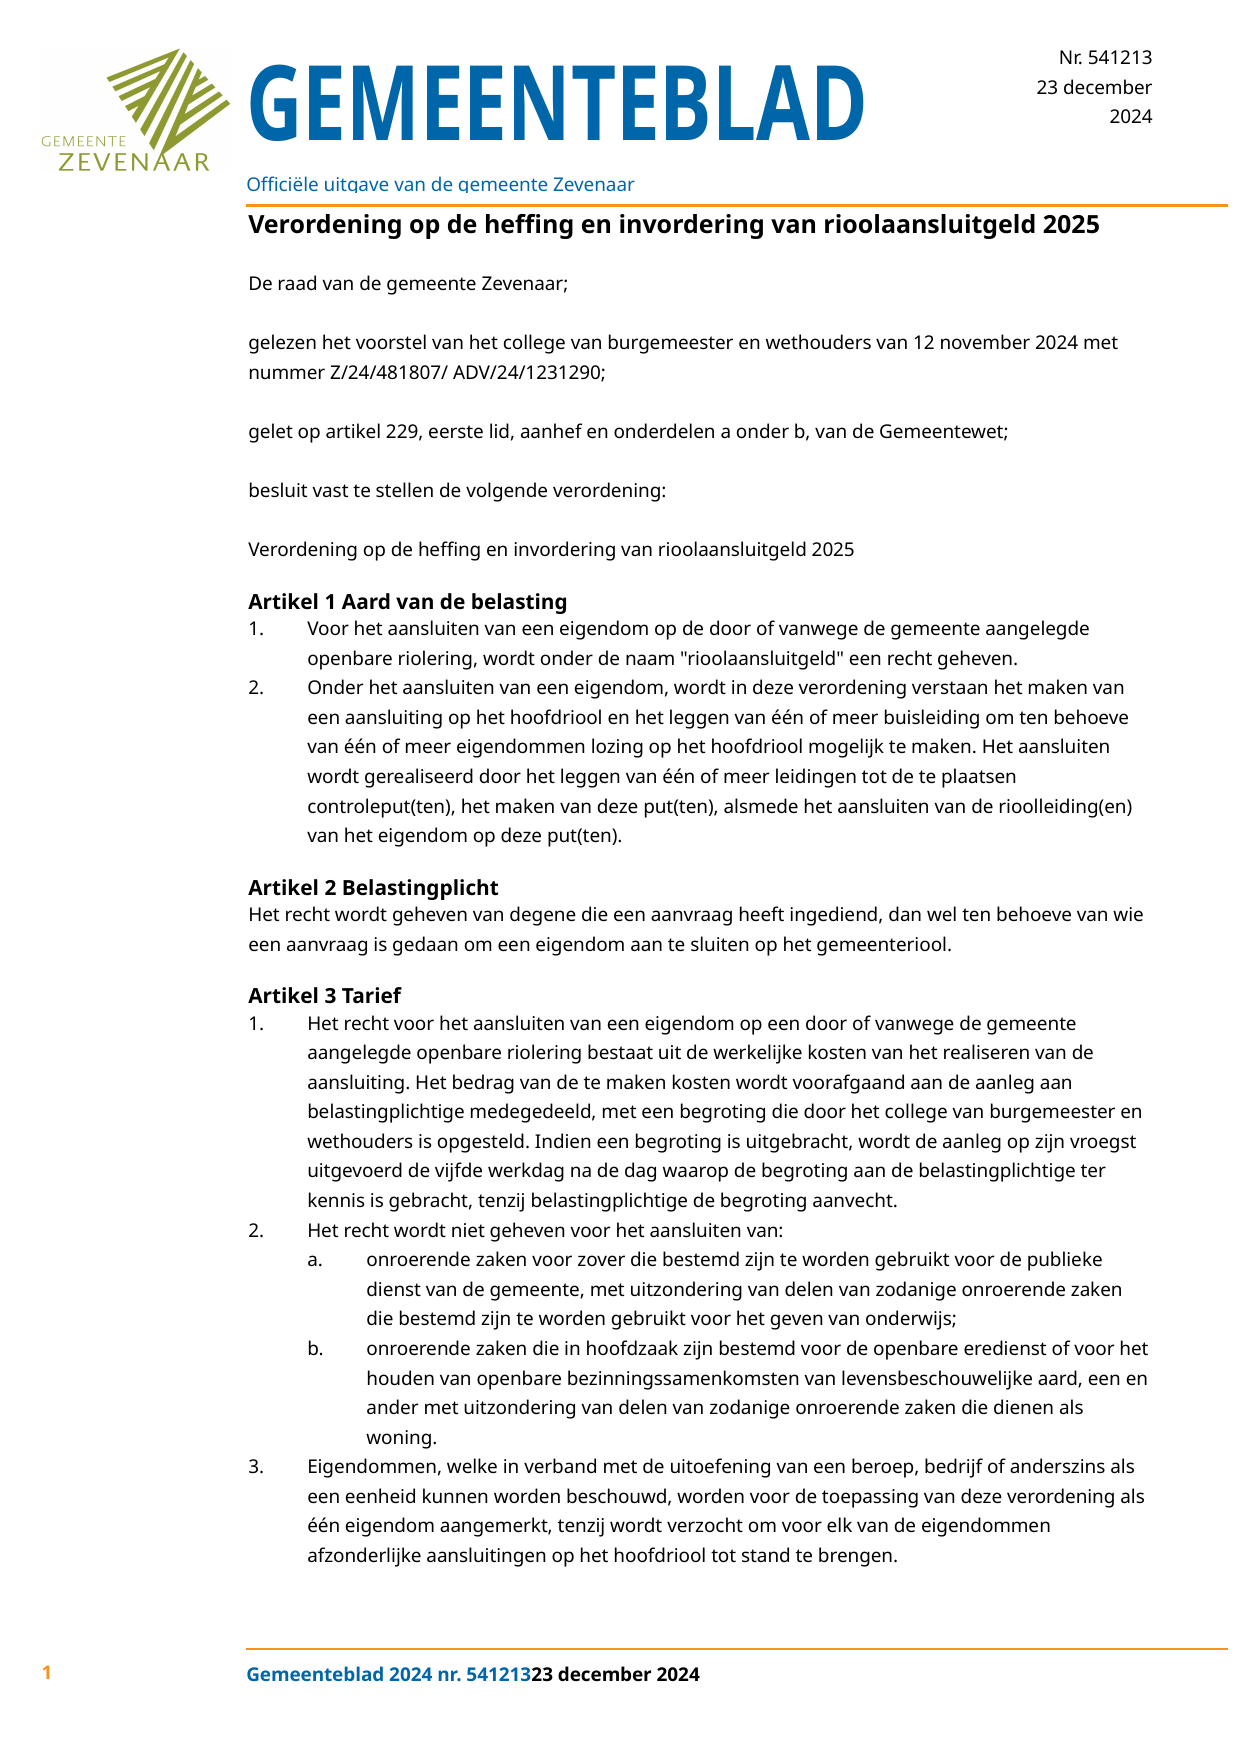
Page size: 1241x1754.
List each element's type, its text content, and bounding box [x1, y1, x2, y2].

text Verordening op de heffing en invordering van rioolaansluitgeld 2025 [248, 537, 1152, 562]
text Artikel 1 Aard van de belasting [248, 587, 1152, 615]
list Voor het aansluiten van een eigendom op de door of vanwege de gemeente aangelegde openbare riolering, wordt onder de naam "rioolaansluitgeld" een recht geheven. [248, 615, 1152, 671]
text Artikel 3 Tarief [248, 981, 1152, 1010]
text Het recht wordt geheven van degene die een aanvraag heeft ingediend, dan wel ten behoeve van wie een aanvraag is gedaan om een eigendom aan te sluiten op het gemeenteriool. [248, 901, 1152, 957]
text besluit vast te stellen de volgende verordening: [248, 477, 1152, 503]
list Eigendommen, welke in verband met de uitoefening van een beroep, bedrijf of anderszins als een eenheid kunnen worden beschouwd, worden voor de toepassing van deze verordening als één eigendom aangemerkt, tenzij wordt verzocht om voor elk van de eigendommen afzonderlijke aansluitingen op het hoofdriool tot stand te brengen. [248, 1453, 1152, 1568]
picture [41, 47, 231, 172]
text De raad van de gemeente Zevenaar; [248, 270, 1152, 296]
list Het recht voor het aansluiten van een eigendom op een door of vanwege de gemeente aangelegde openbare riolering bestaat uit de werkelijke kosten van het realiseren van de aansluiting. Het bedrag van de te maken kosten wordt voorafgaand aan de aanleg aan belastingplichtige medegedeeld, met een begroting die door het college van burgemeester en wethouders is opgesteld. Indien een begroting is uitgebracht, wordt de aanleg op zijn vroegst uitgevoerd de vijfde werkdag na de dag waarop de begroting aan de belastingplichtige ter kennis is gebracht, tenzij belastingplichtige de begroting aanvecht. [248, 1010, 1152, 1213]
text Verordening op de heffing en invordering van rioolaansluitgeld 2025 [248, 207, 1152, 241]
list onroerende zaken die in hoofdzaak zijn bestemd voor de openbare eredienst of voor het houden van openbare bezinningssamenkomsten van levensbeschouwelijke aard, een en ander met uitzondering van delen van zodanige onroerende zaken die dienen als woning. [307, 1335, 1152, 1450]
list onroerende zaken voor zover die bestemd zijn te worden gebruikt voor de publieke dienst van de gemeente, met uitzondering van delen van zodanige onroerende zaken die bestemd zijn te worden gebruikt voor het geven van onderwijs; [307, 1246, 1152, 1331]
text gelet op artikel 229, eerste lid, aanhef en onderdelen a onder b, van de Gemeentewet; [248, 418, 1152, 444]
text Artikel 2 Belastingplicht [248, 873, 1152, 901]
text gelezen het voorstel van het college van burgemeester en wethouders van 12 november 2024 met nummer Z/24/481807/ ADV/24/1231290; [248, 329, 1152, 385]
list Onder het aansluiten van een eigendom, wordt in deze verordening verstaan het maken van een aansluiting op het hoofdriool en het leggen van één of meer buisleiding om ten behoeve van één of meer eigendommen lozing op het hoofdriool mogelijk te maken. Het aansluiten wordt gerealiseerd door het leggen van één of meer leidingen tot de te plaatsen controleput(ten), het maken van deze put(ten), alsmede het aansluiten van de rioolleiding(en) van het eigendom op deze put(ten). [248, 674, 1152, 848]
list Het recht wordt niet geheven voor het aansluiten van: [248, 1217, 1152, 1243]
